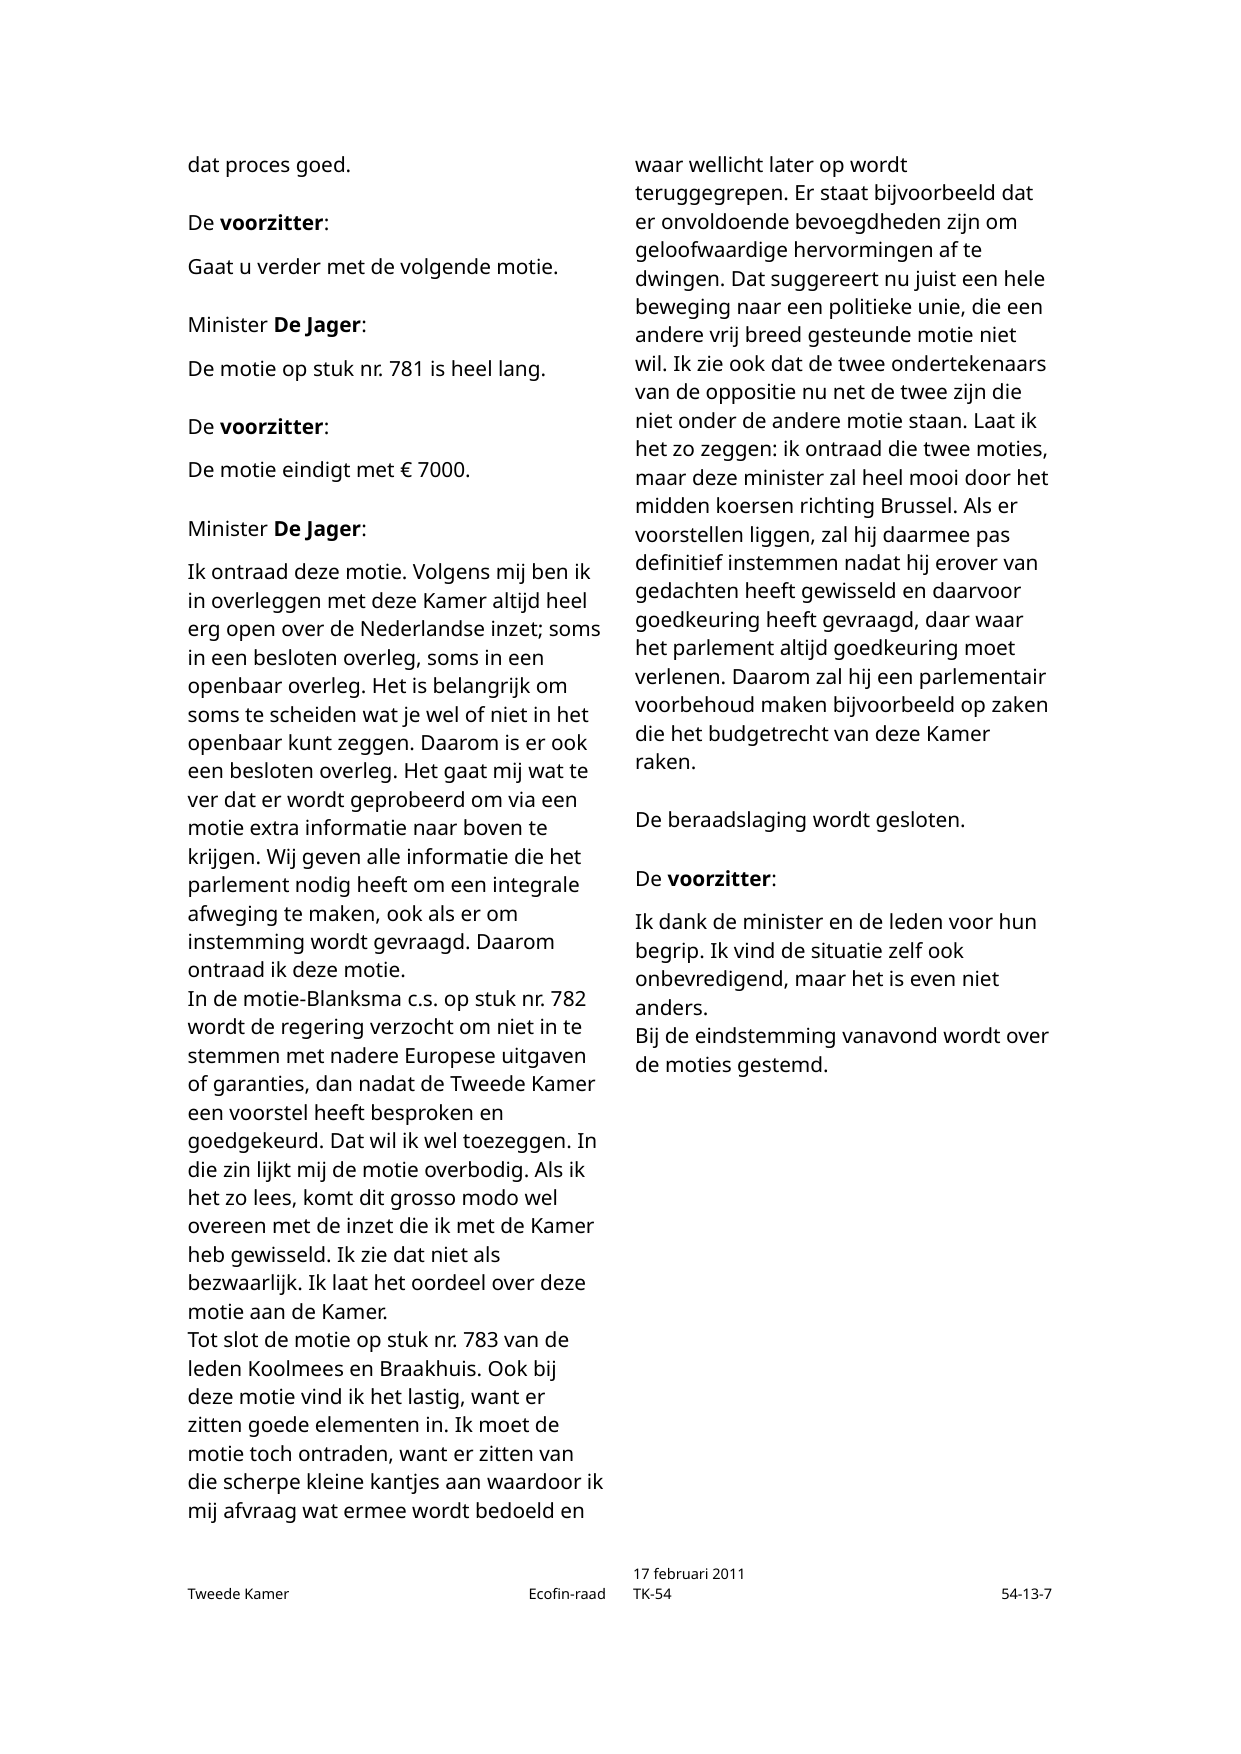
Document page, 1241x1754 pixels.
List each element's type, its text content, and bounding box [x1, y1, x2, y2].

text Minister De Jager: [187, 514, 605, 542]
text De voorzitter: [187, 412, 605, 441]
text Ik ontraad deze motie. Volgens mij ben ik in overleggen met deze Kamer altijd heel erg open over de Nederlandse inzet; soms in een besloten overleg, soms in een openbaar overleg. Het is belangrijk om soms te scheiden wat je wel of niet in het openbaar kunt zeggen. Daarom is er ook een besloten overleg. Het gaat mij wat te ver dat er wordt geprobeerd om via een motie extra informatie naar boven te krijgen. Wij geven alle informatie die het parlement nodig heeft om een integrale afweging te maken, ook als er om instemming wordt gevraagd. Daarom ontraad ik deze motie. [187, 557, 605, 984]
text De motie op stuk nr. 781 is heel lang. [187, 354, 605, 382]
text De voorzitter: [635, 864, 1053, 892]
text De voorzitter: [187, 208, 605, 237]
text Tot slot de motie op stuk nr. 783 van de leden Koolmees en Braakhuis. Ook bij deze motie vind ik het lastig, want er zitten goede elementen in. Ik moet de motie toch ontraden, want er zitten van die scherpe kleine kantjes aan waardoor ik mij afvraag wat ermee wordt bedoeld en [187, 1325, 605, 1524]
text De motie eindigt met € 7000. [187, 456, 605, 484]
text Minister De Jager: [187, 310, 605, 339]
text Bij de eindstemming vanavond wordt over de moties gestemd. [635, 1021, 1053, 1078]
text In de motie-Blanksma c.s. op stuk nr. 782 wordt de regering verzocht om niet in te stemmen met nadere Europese uitgaven of garanties, dan nadat de Tweede Kamer een voorstel heeft besproken en goedgekeurd. Dat wil ik wel toezeggen. In die zin lijkt mij de motie overbodig. Als ik het zo lees, komt dit grosso modo wel overeen met de inzet die ik met de Kamer heb gewisseld. Ik zie dat niet als bezwaarlijk. Ik laat het oordeel over deze motie aan de Kamer. [187, 984, 605, 1325]
text waar wellicht later op wordt teruggegrepen. Er staat bijvoorbeeld dat er onvoldoende bevoegdheden zijn om geloofwaardige hervormingen af te dwingen. Dat suggereert nu juist een hele beweging naar een politieke unie, die een andere vrij breed gesteunde motie niet wil. Ik zie ook dat de twee ondertekenaars van de oppositie nu net de twee zijn die niet onder de andere motie staan. Laat ik het zo zeggen: ik ontraad die twee moties, maar deze minister zal heel mooi door het midden koersen richting Brussel. Als er voorstellen liggen, zal hij daarmee pas definitief instemmen nadat hij erover van gedachten heeft gewisseld en daarvoor goedkeuring heeft gevraagd, daar waar het parlement altijd goedkeuring moet verlenen. Daarom zal hij een parlementair voorbehoud maken bijvoorbeeld op zaken die het budgetrecht van deze Kamer raken. [635, 150, 1053, 776]
text De beraadslaging wordt gesloten. [635, 806, 1053, 834]
text Gaat u verder met de volgende motie. [187, 252, 605, 280]
text Ik dank de minister en de leden voor hun begrip. Ik vind de situatie zelf ook onbevredigend, maar het is even niet anders. [635, 907, 1053, 1021]
text dat proces goed. [187, 150, 605, 178]
